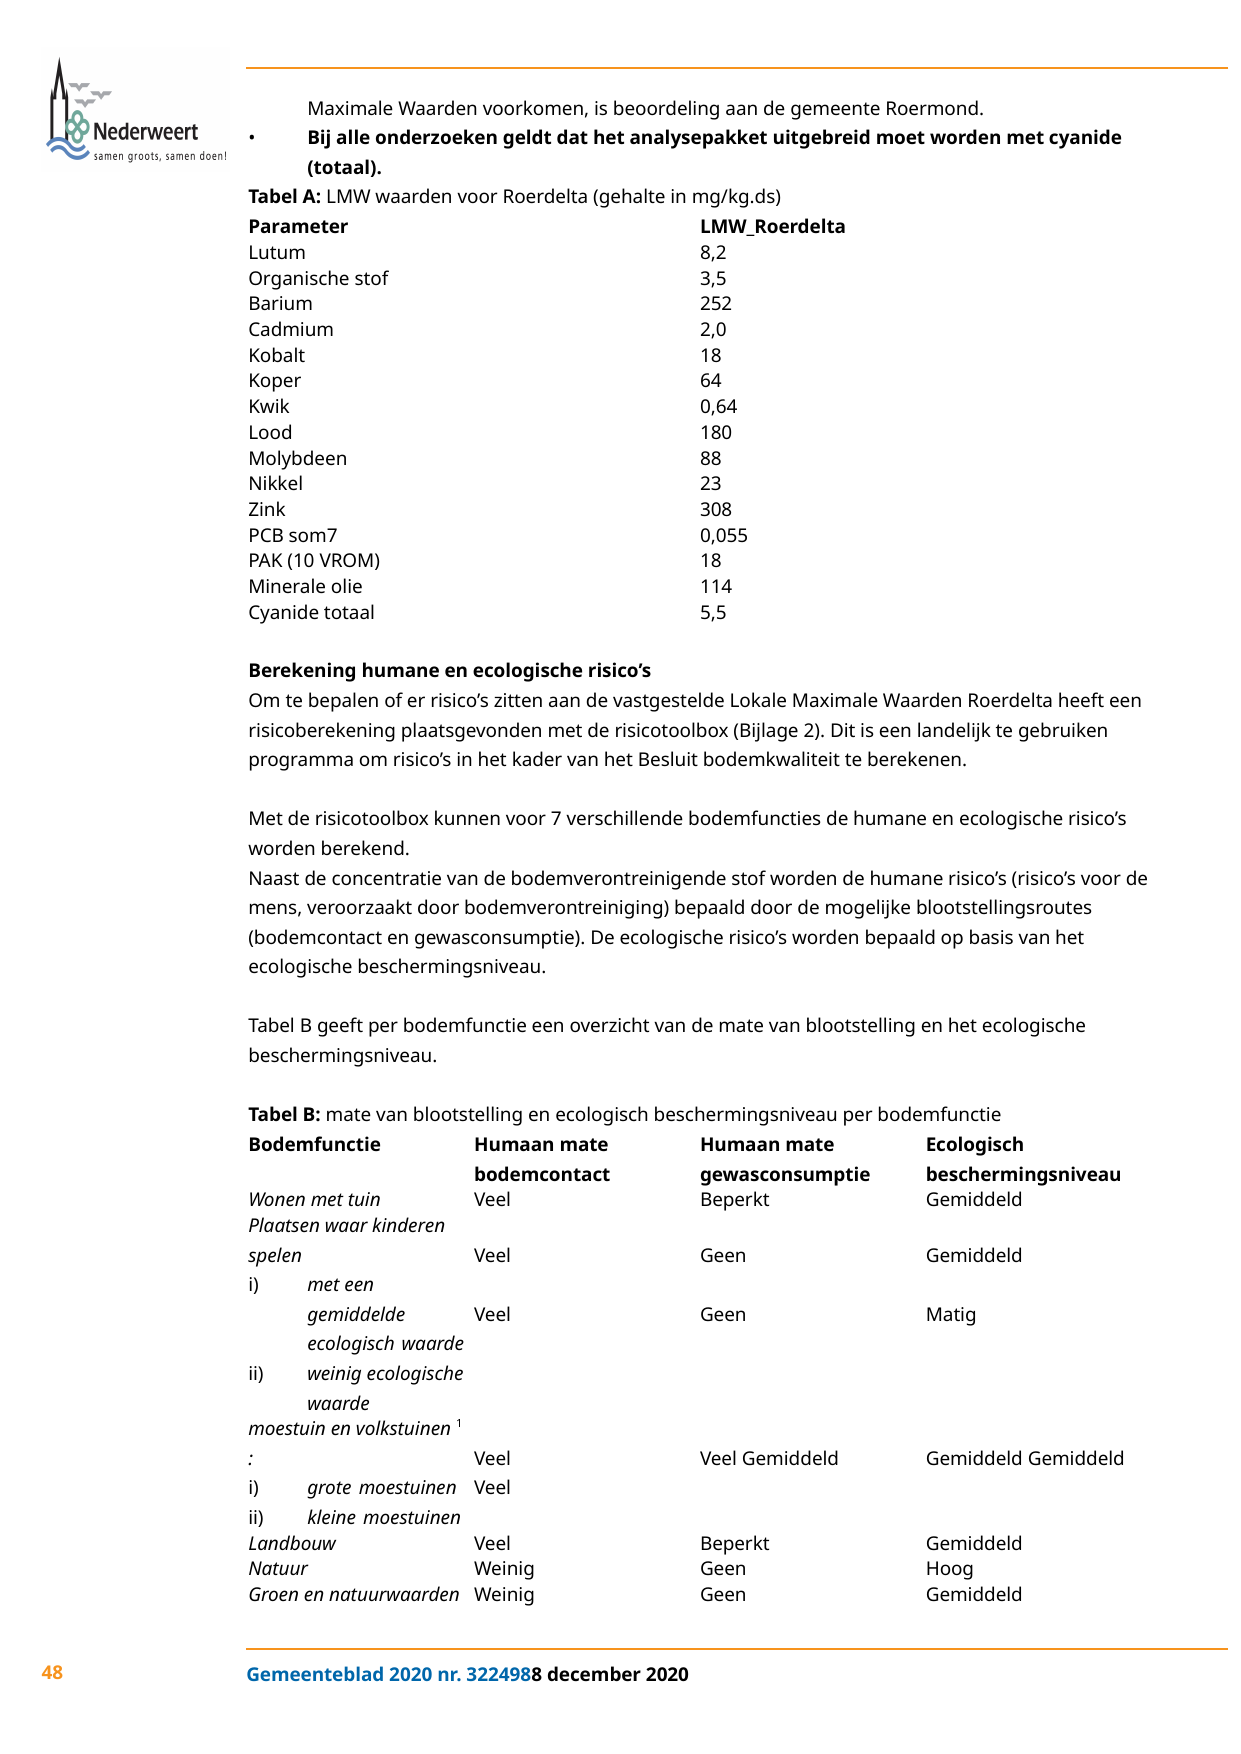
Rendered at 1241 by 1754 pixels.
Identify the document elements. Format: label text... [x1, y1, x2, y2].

table_cell Cadmium [248, 316, 700, 342]
text Tabel B geeft per bodemfunctie een overzicht van de mate van blootstelling en het ecologische beschermingsniveau. [248, 1013, 1152, 1068]
table_cell 180 [700, 419, 1152, 445]
text Om te bepalen of er risico’s zitten aan de vastgestelde Lokale Maximale Waarden Roerdelta heeft een risicoberekening plaatsgevonden met de risicotoolbox (Bijlage 2). Dit is een landelijk te gebruiken programma om risico’s in het kader van het Besluit bodemkwaliteit te berekenen. [248, 687, 1152, 772]
table_cell 18 [700, 342, 1152, 368]
table_header Ecologisch beschermingsniveau [926, 1131, 1152, 1186]
table_cell Weinig [474, 1581, 700, 1607]
table_cell Hoog [926, 1556, 1152, 1581]
table_header LMW_Roerdelta [700, 213, 1152, 239]
table_cell moestuin en volkstuinen 1 : grote moestuinen kleine moestuinen [248, 1415, 474, 1530]
table_cell Plaatsen waar kinderen spelen met een gemiddelde ecologisch waarde weinig ecologische waarde [248, 1212, 474, 1415]
table_cell Molybdeen [248, 445, 700, 471]
table_cell Beperkt [700, 1186, 926, 1212]
table_cell Gemiddeld Gemiddeld [926, 1415, 1152, 1530]
table_cell PAK (10 VROM) [248, 548, 700, 573]
table_cell Kobalt [248, 342, 700, 368]
table_cell 3,5 [700, 265, 1152, 290]
table_cell 18 [700, 548, 1152, 573]
table_header Bodemfunctie [248, 1131, 474, 1186]
text Tabel A: LMW waarden voor Roerdelta (gehalte in mg/kg.ds) [248, 183, 1152, 209]
table_cell Geen Geen [700, 1212, 926, 1415]
text Naast de concentratie van de bodemverontreinigende stof worden de humane risico’s (risico’s voor de mens, veroorzaakt door bodemverontreiniging) bepaald door de mogelijke blootstellingsroutes (bodemcontact en gewasconsumptie). De ecologische risico’s worden bepaald op basis van het ecologische beschermingsniveau. [248, 865, 1152, 979]
text Tabel B: mate van blootstelling en ecologisch beschermingsniveau per bodemfunctie [248, 1101, 1152, 1127]
table_header Humaan mate bodemcontact [474, 1131, 700, 1186]
list Maximale Waarden voorkomen, is beoordeling aan de gemeente Roermond. [248, 95, 1152, 121]
table_cell Geen [700, 1581, 926, 1607]
table_cell Geen [700, 1556, 926, 1581]
table_cell 308 [700, 496, 1152, 522]
text Met de risicotoolbox kunnen voor 7 verschillende bodemfuncties de humane en ecologische risico’s worden berekend. [248, 806, 1152, 861]
table_cell 2,0 [700, 316, 1152, 342]
table_cell Beperkt [700, 1530, 926, 1556]
table_header Parameter [248, 213, 700, 239]
table_cell Natuur [248, 1556, 474, 1581]
table_cell 114 [700, 574, 1152, 599]
table_cell Gemiddeld Matig [926, 1212, 1152, 1415]
table_cell Cyanide totaal [248, 599, 700, 625]
table_cell Veel Gemiddeld [700, 1415, 926, 1530]
table_cell Kwik [248, 393, 700, 419]
table_cell Barium [248, 290, 700, 316]
table_header Humaan mate gewasconsumptie [700, 1131, 926, 1186]
table_cell 23 [700, 471, 1152, 496]
table_cell Weinig [474, 1556, 700, 1581]
table_cell Lood [248, 419, 700, 445]
list Bij alle onderzoeken geldt dat het analysepakket uitgebreid moet worden met cyanide (totaal). [248, 124, 1152, 180]
table_cell Veel [474, 1186, 700, 1212]
table_cell Zink [248, 496, 700, 522]
table_cell 64 [700, 368, 1152, 393]
table_cell Koper [248, 368, 700, 393]
table_cell Lutum [248, 239, 700, 265]
table_cell Organische stof [248, 265, 700, 290]
table_cell 8,2 [700, 239, 1152, 265]
table_cell 0,055 [700, 522, 1152, 548]
table_cell 252 [700, 290, 1152, 316]
table_cell Landbouw [248, 1530, 474, 1556]
table_cell Veel [474, 1530, 700, 1556]
table_cell Nikkel [248, 471, 700, 496]
table_cell 0,64 [700, 393, 1152, 419]
table_cell Gemiddeld [926, 1186, 1152, 1212]
text Berekening humane en ecologische risico’s [248, 658, 1152, 683]
table_cell Minerale olie [248, 574, 700, 599]
table_cell Gemiddeld [926, 1581, 1152, 1607]
table_cell PCB som7 [248, 522, 700, 548]
table_cell Wonen met tuin [248, 1186, 474, 1212]
table_cell Veel Veel [474, 1212, 700, 1415]
table_cell Veel Veel [474, 1415, 700, 1530]
picture [41, 47, 231, 172]
table_cell 5,5 [700, 599, 1152, 625]
table_cell 88 [700, 445, 1152, 471]
table_cell Gemiddeld [926, 1530, 1152, 1556]
table_cell Groen en natuurwaarden [248, 1581, 474, 1607]
